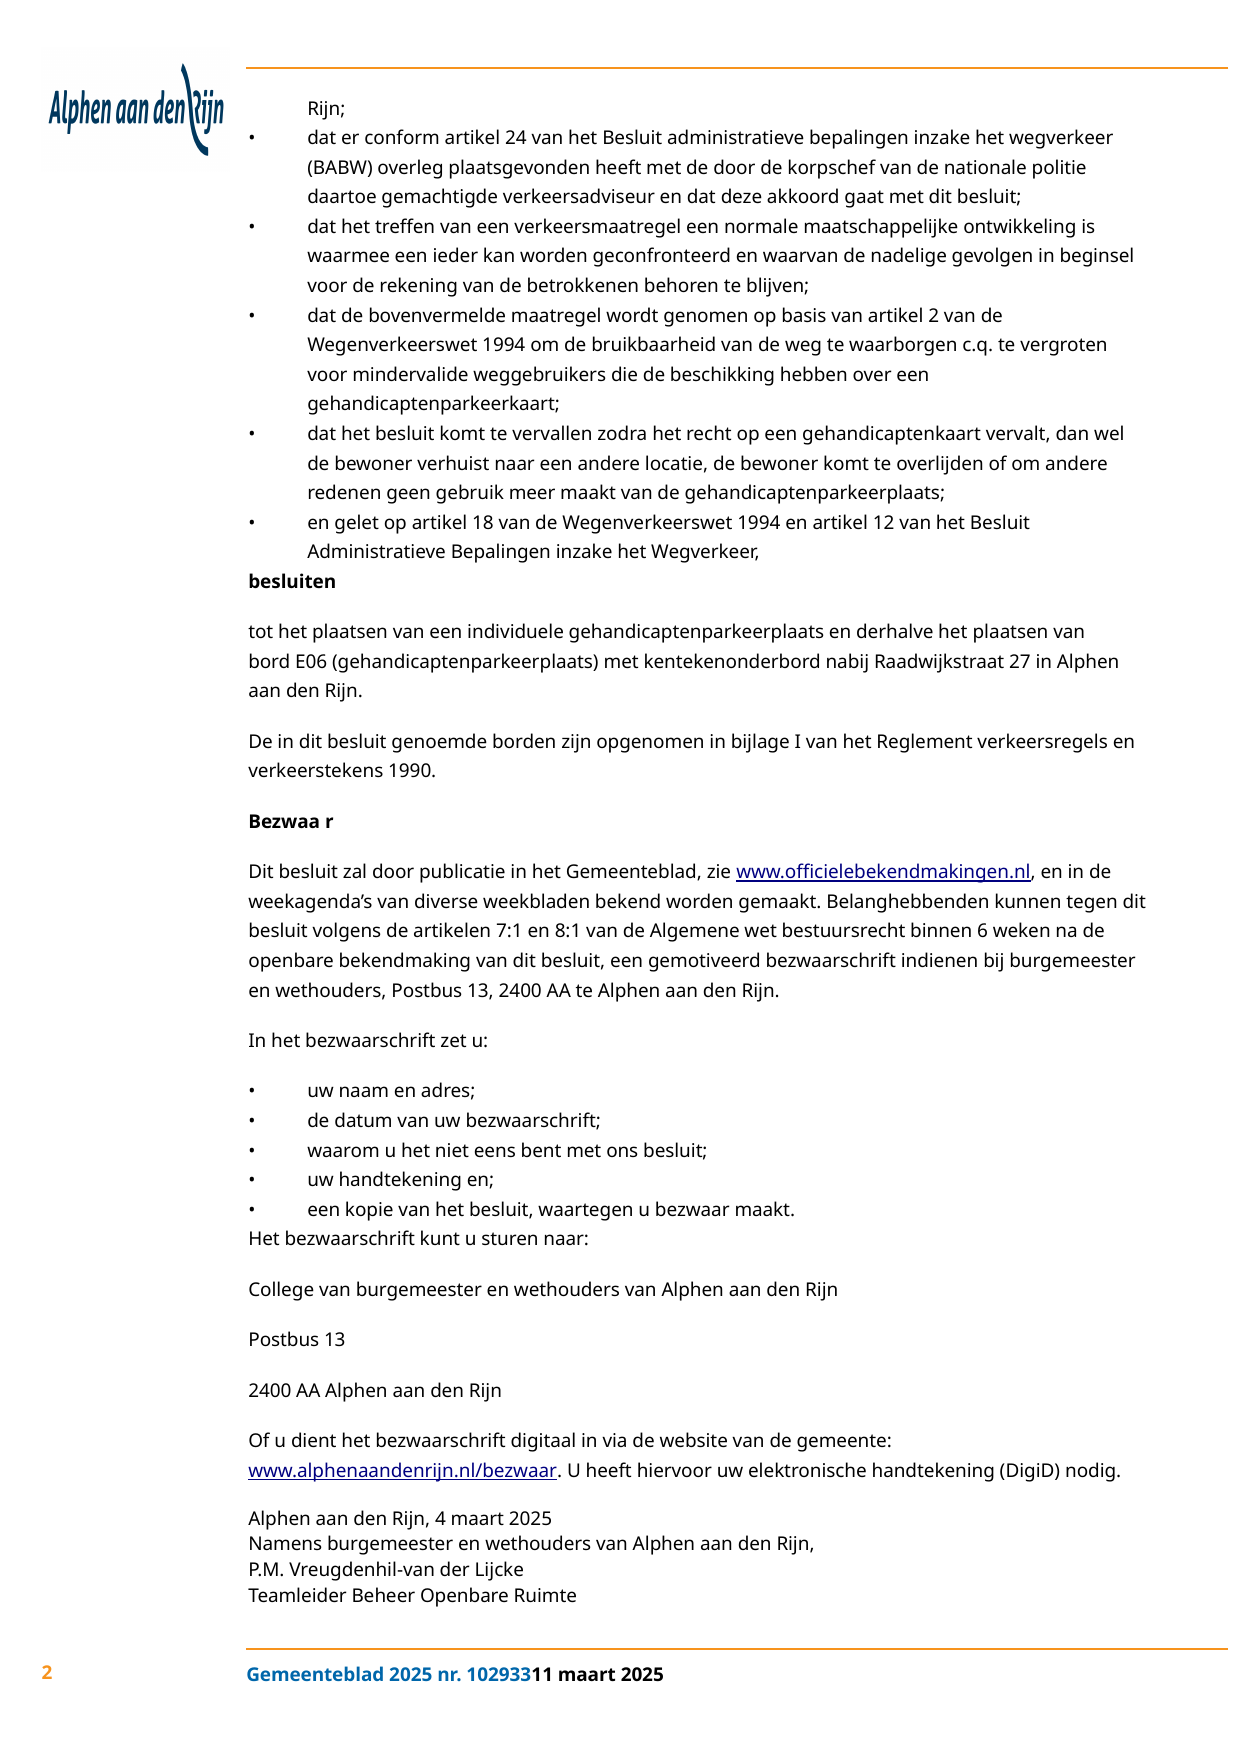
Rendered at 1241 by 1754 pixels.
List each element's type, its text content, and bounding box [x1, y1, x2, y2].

text Teamleider Beheer Openbare Ruimte [248, 1582, 1152, 1608]
text Namens burgemeester en wethouders van Alphen aan den Rijn, [248, 1530, 1152, 1556]
list dat de bovenvermelde maatregel wordt genomen op basis van artikel 2 van de Wegenverkeerswet 1994 om de bruikbaarheid van de weg te waarborgen c.q. te vergroten voor mindervalide weggebruikers die de beschikking hebben over een gehandicaptenparkeerkaart; [248, 302, 1152, 416]
list uw handtekening en; [248, 1166, 1152, 1192]
text Postbus 13 [248, 1326, 1152, 1352]
text Of u dient het bezwaarschrift digitaal in via de website van de gemeente: www.alphenaandenrijn.nl/bezwaar. U heeft hiervoor uw elektronische handtekening (DigiD) nodig. [248, 1427, 1152, 1483]
list Rijn; [248, 95, 1152, 121]
text Het bezwaarschrift kunt u sturen naar: [248, 1226, 1152, 1251]
text In het bezwaarschrift zet u: [248, 1027, 1152, 1053]
list en gelet op artikel 18 van de Wegenverkeerswet 1994 en artikel 12 van het Besluit Administratieve Bepalingen inzake het Wegverkeer, [248, 509, 1152, 564]
text Dit besluit zal door publicatie in het Gemeenteblad, zie www.officielebekendmakingen.nl, en in de weekagenda’s van diverse weekbladen bekend worden gemaakt. Belanghebbenden kunnen tegen dit besluit volgens de artikelen 7:1 en 8:1 van de Algemene wet bestuursrecht binnen 6 weken na de openbare bekendmaking van dit besluit, een gemotiveerd bezwaarschrift indienen bij burgemeester en wethouders, Postbus 13, 2400 AA te Alphen aan den Rijn. [248, 858, 1152, 1003]
text besluiten [248, 568, 1152, 594]
list waarom u het niet eens bent met ons besluit; [248, 1137, 1152, 1163]
list dat het besluit komt te vervallen zodra het recht op een gehandicaptenkaart vervalt, dan wel de bewoner verhuist naar een andere locatie, de bewoner komt te overlijden of om andere redenen geen gebruik meer maakt van de gehandicaptenparkeerplaats; [248, 420, 1152, 505]
list de datum van uw bezwaarschrift; [248, 1107, 1152, 1133]
list een kopie van het besluit, waartegen u bezwaar maakt. [248, 1196, 1152, 1222]
list dat er conform artikel 24 van het Besluit administratieve bepalingen inzake het wegverkeer (BABW) overleg plaatsgevonden heeft met de door de korpschef van de nationale politie daartoe gemachtigde verkeersadviseur en dat deze akkoord gaat met dit besluit; [248, 124, 1152, 209]
text De in dit besluit genoemde borden zijn opgenomen in bijlage I van het Reglement verkeersregels en verkeerstekens 1990. [248, 728, 1152, 783]
list uw naam en adres; [248, 1078, 1152, 1103]
text tot het plaatsen van een individuele gehandicaptenparkeerplaats en derhalve het plaatsen van bord E06 (gehandicaptenparkeerplaats) met kentekenonderbord nabij Raadwijkstraat 27 in Alphen aan den Rijn. [248, 618, 1152, 703]
text P.M. Vreugdenhil-van der Lijcke [248, 1556, 1152, 1582]
text College van burgemeester en wethouders van Alphen aan den Rijn [248, 1276, 1152, 1302]
text 2400 AA Alphen aan den Rijn [248, 1377, 1152, 1403]
text Alphen aan den Rijn, 4 maart 2025 [248, 1505, 1152, 1530]
picture [41, 47, 231, 172]
text Bezwaa r [248, 808, 1152, 834]
list dat het treffen van een verkeersmaatregel een normale maatschappelijke ontwikkeling is waarmee een ieder kan worden geconfronteerd en waarvan de nadelige gevolgen in beginsel voor de rekening van de betrokkenen behoren te blijven; [248, 213, 1152, 298]
